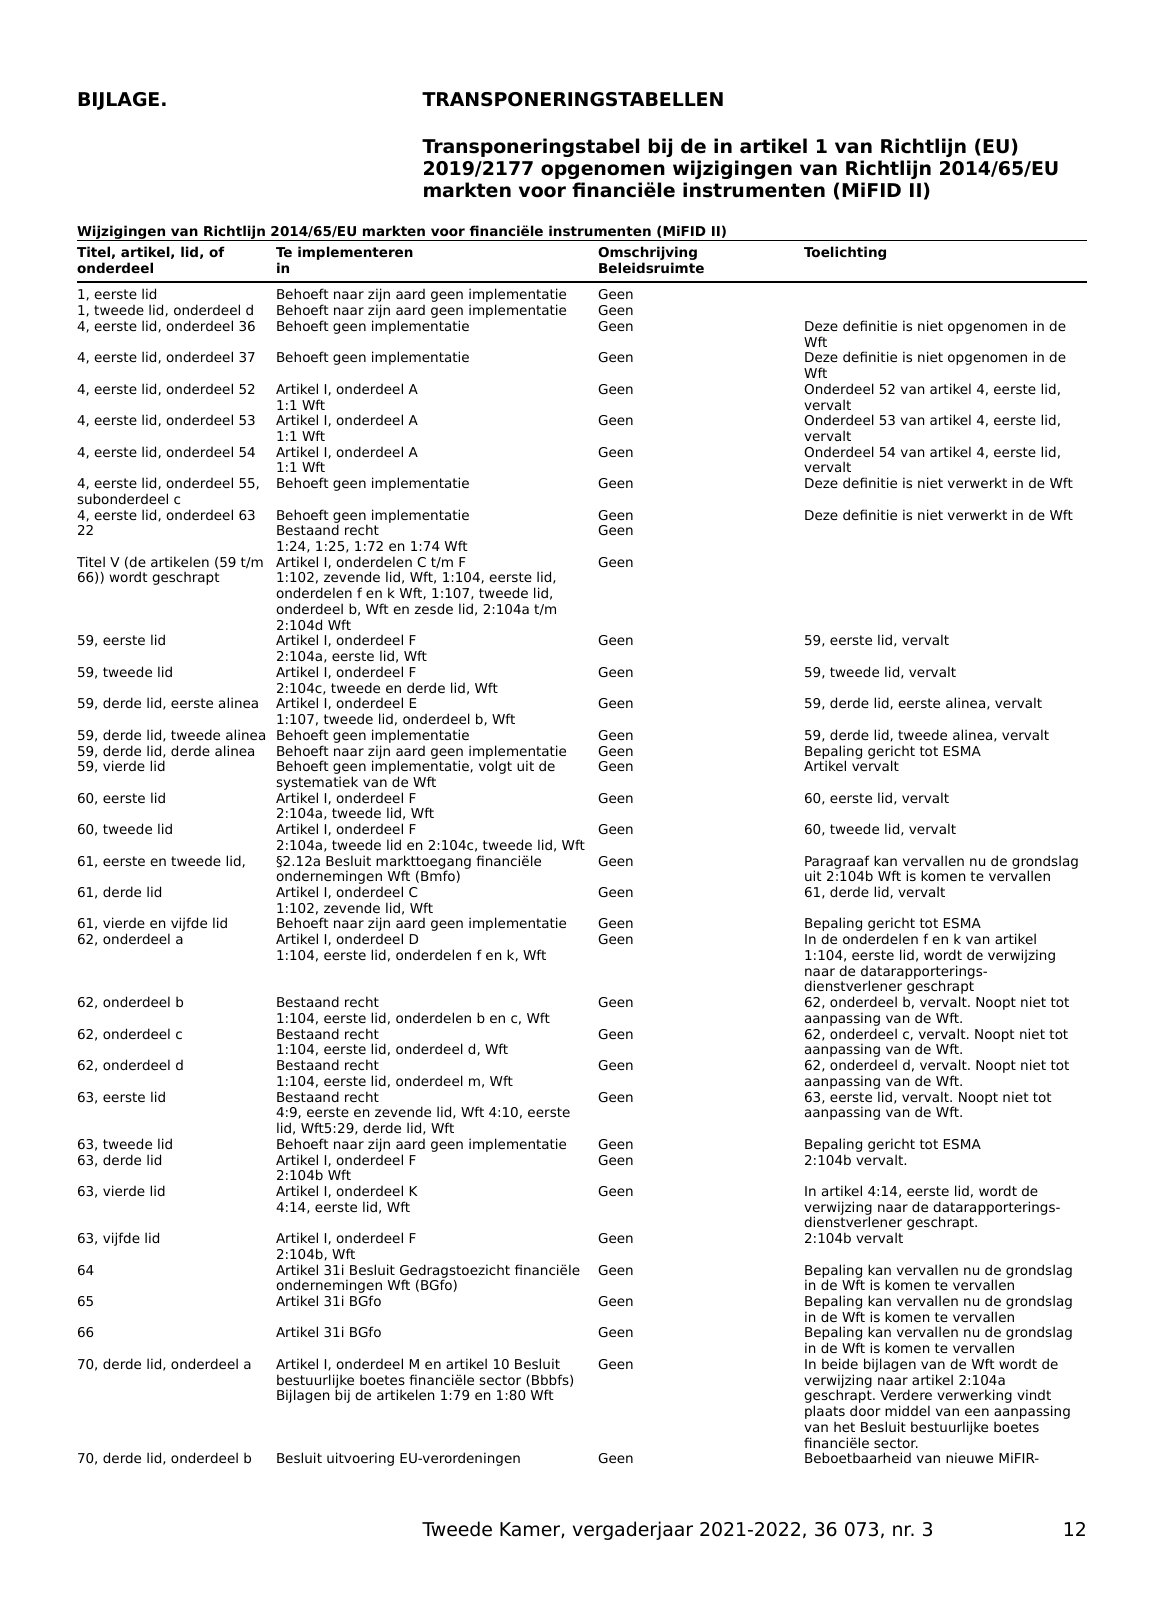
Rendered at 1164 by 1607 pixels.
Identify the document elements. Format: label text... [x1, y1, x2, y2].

table_cell Behoeft naar zijn aard geen implementatie [270, 743, 592, 759]
table_cell Geen [592, 1058, 798, 1089]
table_cell Paragraaf kan vervallen nu de grondslag uit 2:104b Wft is komen te vervallen [798, 854, 1087, 885]
table_cell Onderdeel 54 van artikel 4, eerste lid, vervalt [798, 445, 1087, 476]
table_cell Geen [592, 303, 798, 319]
table_cell Behoeft geen implementatie [270, 508, 592, 523]
table_cell 60, tweede lid, vervalt [798, 822, 1087, 853]
table_cell Bestaand recht 1:104, eerste lid, onderdelen b en c, Wft [270, 995, 592, 1026]
table_cell Behoeft geen implementatie [270, 728, 592, 743]
table_cell Geen [592, 633, 798, 665]
table_cell Geen [592, 555, 798, 633]
table_cell [798, 283, 1087, 303]
table_cell 63, vijfde lid [77, 1231, 270, 1262]
table_cell 60, eerste lid [77, 791, 270, 822]
table_cell 1, tweede lid, onderdeel d [77, 303, 270, 319]
table_cell Artikel I, onderdeel F 2:104c, tweede en derde lid, Wft [270, 665, 592, 696]
table_cell 61, derde lid [77, 885, 270, 916]
table_cell 4, eerste lid, onderdeel 37 [77, 350, 270, 382]
table_cell Geen [592, 885, 798, 916]
table_cell 59, derde lid, tweede alinea, vervalt [798, 728, 1087, 743]
table_cell 4, eerste lid, onderdeel 55, subonderdeel c [77, 476, 270, 507]
table_cell Behoeft naar zijn aard geen implementatie [270, 916, 592, 932]
table_cell 63, eerste lid [77, 1089, 270, 1137]
table_cell 65 [77, 1294, 270, 1325]
table_cell Artikel I, onderdelen C t/m F 1:102, zevende lid, Wft, 1:104, eerste lid, onderdelen f en k Wft, 1:107, tweede lid, onderdeel b, Wft en zesde lid, 2:104a t/m 2:104d Wft [270, 555, 592, 633]
table_cell Bepaling kan vervallen nu de grondslag in de Wft is komen te vervallen [798, 1325, 1087, 1357]
table_cell Titel V (de artikelen (59 t/m 66)) wordt geschrapt [77, 555, 270, 633]
table_cell Geen [592, 476, 798, 507]
table_cell Te implementeren in [270, 241, 592, 281]
table_cell Geen [592, 916, 798, 932]
table_cell Geen [592, 1451, 798, 1467]
table_cell Behoeft naar zijn aard geen implementatie [270, 1137, 592, 1152]
table_cell 2:104b vervalt [798, 1231, 1087, 1262]
table_cell Geen [592, 1184, 798, 1231]
table_cell 4, eerste lid, onderdeel 54 [77, 445, 270, 476]
table_cell 4, eerste lid, onderdeel 63 [77, 508, 270, 523]
table_cell Artikel I, onderdeel D 1:104, eerste lid, onderdelen f en k, Wft [270, 932, 592, 995]
table_cell 2:104b vervalt. [798, 1152, 1087, 1184]
table_cell Geen [592, 791, 798, 822]
table_cell [798, 555, 1087, 633]
table_cell Deze definitie is niet verwerkt in de Wft [798, 476, 1087, 507]
table_cell 59, vierde lid [77, 759, 270, 791]
table_cell Geen [592, 413, 798, 444]
table_cell Artikel I, onderdeel F 2:104a, eerste lid, Wft [270, 633, 592, 665]
table_cell Bestaand recht 1:24, 1:25, 1:72 en 1:74 Wft [270, 523, 592, 554]
table_cell Artikel I, onderdeel F 2:104b, Wft [270, 1231, 592, 1262]
table_cell Deze definitie is niet verwerkt in de Wft [798, 508, 1087, 523]
table_cell 62, onderdeel a [77, 932, 270, 995]
table_cell Bepaling gericht tot ESMA [798, 916, 1087, 932]
table_cell Bestaand recht 1:104, eerste lid, onderdeel d, Wft [270, 1026, 592, 1058]
table_cell [798, 303, 1087, 319]
table_cell 62, onderdeel c, vervalt. Noopt niet tot aanpassing van de Wft. [798, 1026, 1087, 1058]
table_cell 62, onderdeel b [77, 995, 270, 1026]
table_cell Artikel vervalt [798, 759, 1087, 791]
table_cell Geen [592, 759, 798, 791]
table_cell Artikel I, onderdeel F 2:104a, tweede lid, Wft [270, 791, 592, 822]
table_cell 59, derde lid, tweede alinea [77, 728, 270, 743]
table_cell Artikel I, onderdeel E 1:107, tweede lid, onderdeel b, Wft [270, 696, 592, 728]
table_cell Geen [592, 696, 798, 728]
table_cell Geen [592, 854, 798, 885]
table_cell 70, derde lid, onderdeel b [77, 1451, 270, 1467]
table_cell 4, eerste lid, onderdeel 52 [77, 382, 270, 413]
table_cell Behoeft geen implementatie [270, 476, 592, 507]
table_cell Geen [592, 508, 798, 523]
table_cell Geen [592, 523, 798, 554]
table_cell Artikel I, onderdeel M en artikel 10 Besluit bestuurlijke boetes financiële sector (Bbbfs) Bijlagen bij de artikelen 1:79 en 1:80 Wft [270, 1357, 592, 1451]
table_cell Geen [592, 1026, 798, 1058]
table_cell Toelichting [798, 241, 1087, 281]
table_cell 62, onderdeel d [77, 1058, 270, 1089]
table_cell Geen [592, 1294, 798, 1325]
table_cell 59, derde lid, eerste alinea, vervalt [798, 696, 1087, 728]
table_cell 63, tweede lid [77, 1137, 270, 1152]
table_cell 62, onderdeel c [77, 1026, 270, 1058]
table_cell 1, eerste lid [77, 283, 270, 303]
table_cell Titel, artikel, lid, of onderdeel [77, 241, 270, 281]
table_cell 4, eerste lid, onderdeel 36 [77, 319, 270, 350]
table_cell Geen [592, 995, 798, 1026]
table_cell In artikel 4:14, eerste lid, wordt de verwijzing naar de datarapporterings- dienstverlener geschrapt. [798, 1184, 1087, 1231]
table_cell 61, derde lid, vervalt [798, 885, 1087, 916]
table_cell Artikel I, onderdeel A 1:1 Wft [270, 445, 592, 476]
table_cell Artikel I, onderdeel C 1:102, zevende lid, Wft [270, 885, 592, 916]
table_cell Geen [592, 1263, 798, 1294]
table_cell 63, vierde lid [77, 1184, 270, 1231]
table_cell 59, eerste lid [77, 633, 270, 665]
table_cell Bepaling kan vervallen nu de grondslag in de Wft is komen te vervallen [798, 1294, 1087, 1325]
table_cell §2.12a Besluit markttoegang financiële ondernemingen Wft (Bmfo) [270, 854, 592, 885]
table_cell Artikel I, onderdeel F 2:104a, tweede lid en 2:104c, tweede lid, Wft [270, 822, 592, 853]
table_cell 60, eerste lid, vervalt [798, 791, 1087, 822]
table_cell 22 [77, 523, 270, 554]
table_cell Geen [592, 932, 798, 995]
table_cell Geen [592, 822, 798, 853]
table_cell Geen [592, 1152, 798, 1184]
table_cell 63, eerste lid, vervalt. Noopt niet tot aanpassing van de Wft. [798, 1089, 1087, 1137]
table_cell Geen [592, 1137, 798, 1152]
table_cell 59, derde lid, eerste alinea [77, 696, 270, 728]
table_cell Artikel I, onderdeel A 1:1 Wft [270, 382, 592, 413]
table_cell Besluit uitvoering EU-verordeningen [270, 1451, 592, 1467]
table_cell Bestaand recht 4:9, eerste en zevende lid, Wft 4:10, eerste lid, Wft5:29, derde lid, Wft [270, 1089, 592, 1137]
table_cell Onderdeel 53 van artikel 4, eerste lid, vervalt [798, 413, 1087, 444]
table_cell Artikel I, onderdeel K 4:14, eerste lid, Wft [270, 1184, 592, 1231]
table_cell Artikel 31i Besluit Gedragstoezicht financiële ondernemingen Wft (BGfo) [270, 1263, 592, 1294]
table_cell 4, eerste lid, onderdeel 53 [77, 413, 270, 444]
table_cell Omschrijving Beleidsruimte [592, 241, 798, 281]
subtitle BIJLAGE. TRANSPONERINGSTABELLEN [77, 89, 1087, 111]
table_cell Behoeft geen implementatie [270, 350, 592, 382]
table_cell Geen [592, 1089, 798, 1137]
table_cell 70, derde lid, onderdeel a [77, 1357, 270, 1451]
table_cell Geen [592, 283, 798, 303]
table_cell Deze definitie is niet opgenomen in de Wft [798, 319, 1087, 350]
table_cell In de onderdelen f en k van artikel 1:104, eerste lid, wordt de verwijzing naar de datarapporterings- dienstverlener geschrapt [798, 932, 1087, 995]
table_cell Artikel 31i BGfo [270, 1325, 592, 1357]
subtitle Transponeringstabel bij de in artikel 1 van Richtlijn (EU) 2019/2177 opgenomen wijzigingen van Richtlijn 2014/65/EU markten voor financiële instrumenten (MiFID II) [422, 136, 1087, 202]
table_cell Bepaling kan vervallen nu de grondslag in de Wft is komen te vervallen [798, 1263, 1087, 1294]
table_cell Geen [592, 319, 798, 350]
table_cell Geen [592, 382, 798, 413]
table_cell Geen [592, 665, 798, 696]
table_cell 66 [77, 1325, 270, 1357]
table_header Wijzigingen van Richtlijn 2014/65/EU markten voor financiële instrumenten (MiFID II) [77, 224, 1087, 239]
table_cell 59, tweede lid [77, 665, 270, 696]
table_cell Behoeft geen implementatie, volgt uit de systematiek van de Wft [270, 759, 592, 791]
table_cell [798, 523, 1087, 554]
table_cell Artikel I, onderdeel A 1:1 Wft [270, 413, 592, 444]
table_cell 62, onderdeel b, vervalt. Noopt niet tot aanpassing van de Wft. [798, 995, 1087, 1026]
table_cell Geen [592, 1357, 798, 1451]
table_cell 59, derde lid, derde alinea [77, 743, 270, 759]
table_cell 60, tweede lid [77, 822, 270, 853]
table_cell Behoeft naar zijn aard geen implementatie [270, 303, 592, 319]
table_cell 63, derde lid [77, 1152, 270, 1184]
table_cell 62, onderdeel d, vervalt. Noopt niet tot aanpassing van de Wft. [798, 1058, 1087, 1089]
table_cell Geen [592, 728, 798, 743]
table_cell Onderdeel 52 van artikel 4, eerste lid, vervalt [798, 382, 1087, 413]
table_cell Beboetbaarheid van nieuwe MiFIR- [798, 1451, 1087, 1467]
table_cell Geen [592, 350, 798, 382]
table_cell Behoeft naar zijn aard geen implementatie [270, 283, 592, 303]
table_cell Geen [592, 1231, 798, 1262]
table_cell In beide bijlagen van de Wft wordt de verwijzing naar artikel 2:104a geschrapt. Verdere verwerking vindt plaats door middel van een aanpassing van het Besluit bestuurlijke boetes financiële sector. [798, 1357, 1087, 1451]
table_cell Bepaling gericht tot ESMA [798, 743, 1087, 759]
table_cell Deze definitie is niet opgenomen in de Wft [798, 350, 1087, 382]
table_cell Bepaling gericht tot ESMA [798, 1137, 1087, 1152]
table_cell Bestaand recht 1:104, eerste lid, onderdeel m, Wft [270, 1058, 592, 1089]
table_cell Geen [592, 1325, 798, 1357]
table_cell Behoeft geen implementatie [270, 319, 592, 350]
table_cell 61, eerste en tweede lid, [77, 854, 270, 885]
table_cell Artikel I, onderdeel F 2:104b Wft [270, 1152, 592, 1184]
table_cell 64 [77, 1263, 270, 1294]
table_cell 61, vierde en vijfde lid [77, 916, 270, 932]
table_cell Geen [592, 743, 798, 759]
table_cell 59, eerste lid, vervalt [798, 633, 1087, 665]
table_cell Geen [592, 445, 798, 476]
table_cell Artikel 31i BGfo [270, 1294, 592, 1325]
table_cell 59, tweede lid, vervalt [798, 665, 1087, 696]
